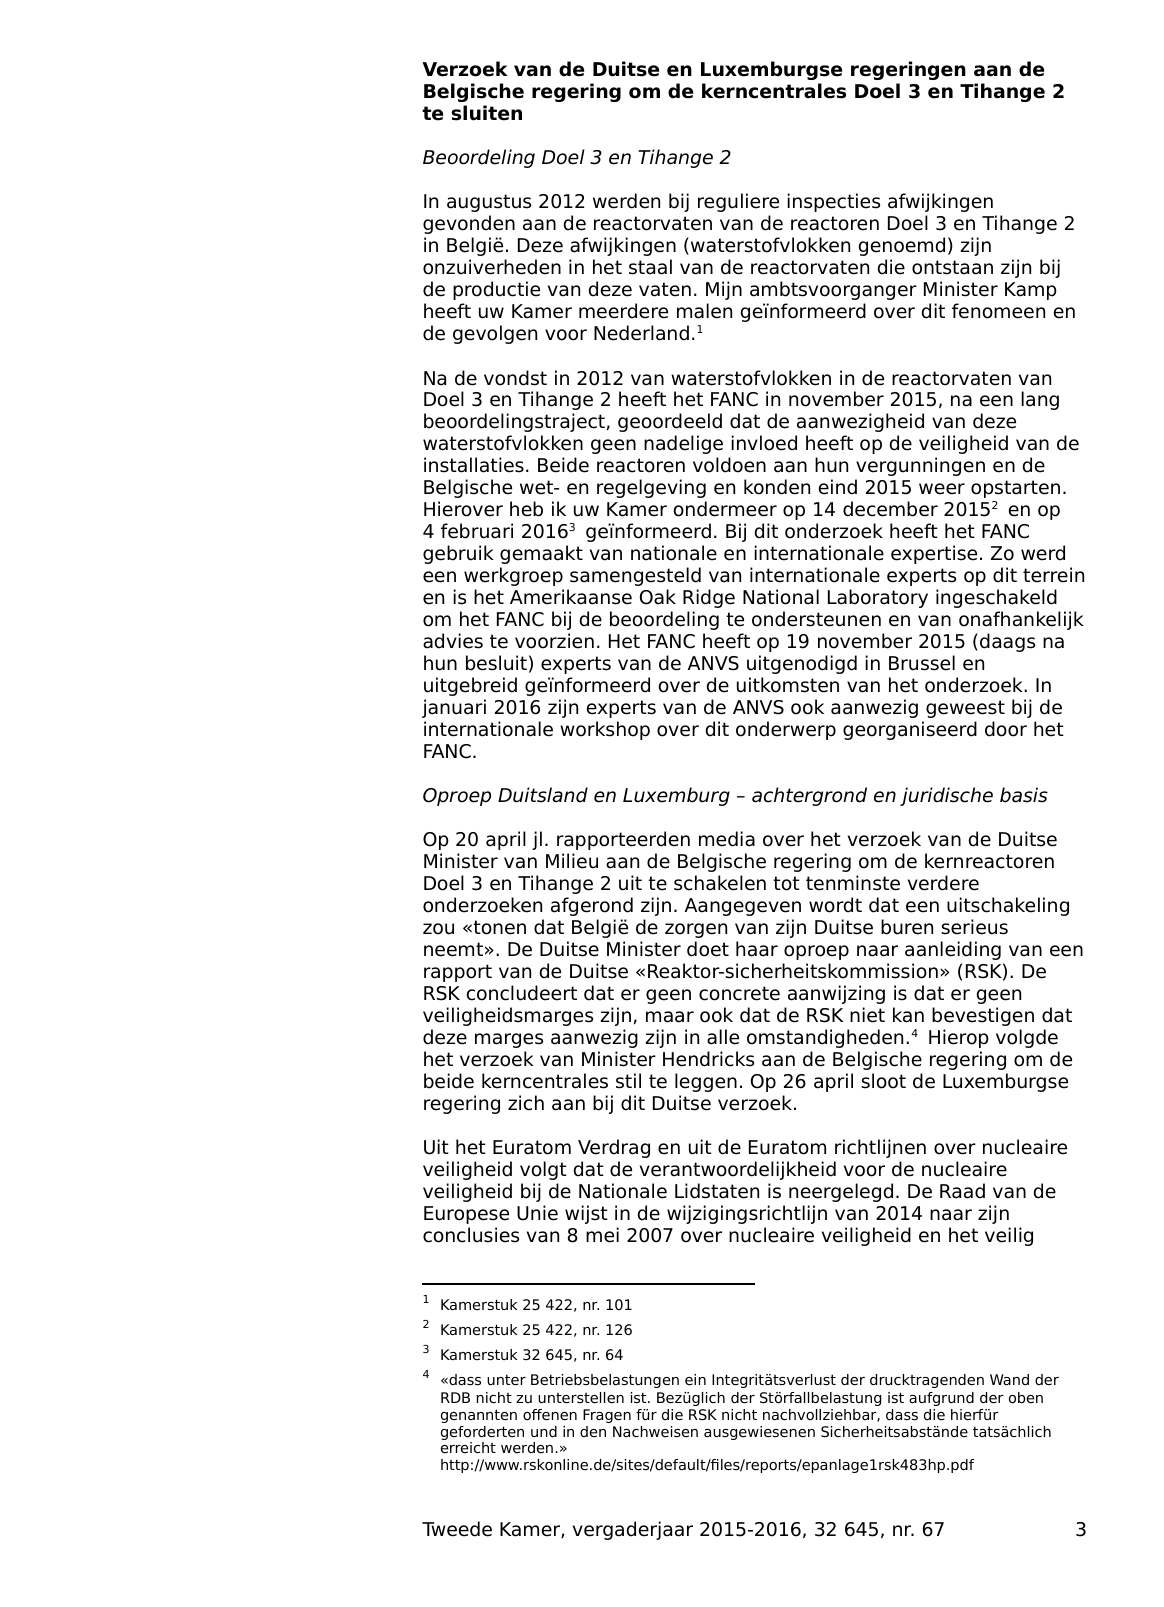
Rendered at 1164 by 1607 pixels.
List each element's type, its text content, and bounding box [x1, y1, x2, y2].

text Kamerstuk 25 422, nr. 126 [422, 1318, 1087, 1340]
subtitle Verzoek van de Duitse en Luxemburgse regeringen aan de Belgische regering om de kerncentrales Doel 3 en Tihange 2 te sluiten [422, 59, 1087, 125]
text Op 20 april jl. rapporteerden media over het verzoek van de Duitse Minister van Milieu aan de Belgische regering om de kernreactoren Doel 3 en Tihange 2 uit te schakelen tot tenminste verdere onderzoeken afgerond zijn. Aangegeven wordt dat een uitschakeling zou «tonen dat België de zorgen van zijn Duitse buren serieus neemt». De Duitse Minister doet haar oproep naar aanleiding van een rapport van de Duitse «Reaktor-sicherheitskommission» (RSK). De RSK concludeert dat er geen concrete aanwijzing is dat er geen veiligheidsmarges zijn, maar ook dat de RSK niet kan bevestigen dat deze marges aanwezig zijn in alle omstandigheden. Hierop volgde het verzoek van Minister Hendricks aan de Belgische regering om de beide kerncentrales stil te leggen. Op 26 april sloot de Luxemburgse regering zich aan bij dit Duitse verzoek. [422, 829, 1087, 1115]
text Kamerstuk 25 422, nr. 101 [422, 1293, 1087, 1315]
text Kamerstuk 32 645, nr. 64 [422, 1343, 1087, 1365]
text Uit het Euratom Verdrag en uit de Euratom richtlijnen over nucleaire veiligheid volgt dat de verantwoordelijkheid voor de nucleaire veiligheid bij de Nationale Lidstaten is neergelegd. De Raad van de Europese Unie wijst in de wijzigingsrichtlijn van 2014 naar zijn conclusies van 8 mei 2007 over nucleaire veiligheid en het veilig [422, 1137, 1087, 1247]
subtitle Beoordeling Doel 3 en Tihange 2 [422, 147, 1087, 169]
text In augustus 2012 werden bij reguliere inspecties afwijkingen gevonden aan de reactorvaten van de reactoren Doel 3 en Tihange 2 in België. Deze afwijkingen (waterstofvlokken genoemd) zijn onzuiverheden in het staal van de reactorvaten die ontstaan zijn bij de productie van deze vaten. Mijn ambtsvoorganger Minister Kamp heeft uw Kamer meerdere malen geïnformeerd over dit fenomeen en de gevolgen voor Nederland. [422, 191, 1087, 345]
subtitle Oproep Duitsland en Luxemburg – achtergrond en juridische basis [422, 785, 1087, 807]
text Na de vondst in 2012 van waterstofvlokken in de reactorvaten van Doel 3 en Tihange 2 heeft het FANC in november 2015, na een lang beoordelingstraject, geoordeeld dat de aanwezigheid van deze waterstofvlokken geen nadelige invloed heeft op de veiligheid van de installaties. Beide reactoren voldoen aan hun vergunningen en de Belgische wet- en regelgeving en konden eind 2015 weer opstarten. Hierover heb ik uw Kamer ondermeer op 14 december 2015 en op 4 februari 2016 geïnformeerd. Bij dit onderzoek heeft het FANC gebruik gemaakt van nationale en internationale expertise. Zo werd een werkgroep samengesteld van internationale experts op dit terrein en is het Amerikaanse Oak Ridge National Laboratory ingeschakeld om het FANC bij de beoordeling te ondersteunen en van onafhankelijk advies te voorzien. Het FANC heeft op 19 november 2015 (daags na hun besluit) experts van de ANVS uitgenodigd in Brussel en uitgebreid geïnformeerd over de uitkomsten van het onderzoek. In januari 2016 zijn experts van de ANVS ook aanwezig geweest bij de internationale workshop over dit onderwerp georganiseerd door het FANC. [422, 367, 1087, 763]
text «dass unter Betriebsbelastungen ein Integritätsverlust der drucktragenden Wand der RDB nicht zu unterstellen ist. Bezüglich der Störfallbelastung ist aufgrund der oben genannten offenen Fragen für die RSK nicht nachvollziehbar, dass die hierfür geforderten und in den Nachweisen ausgewiesenen Sicherheitsabstände tatsächlich erreicht werden.» http://www.rskonline.de/sites/default/files/reports/epanlage1rsk483hp.pdf [422, 1368, 1087, 1474]
